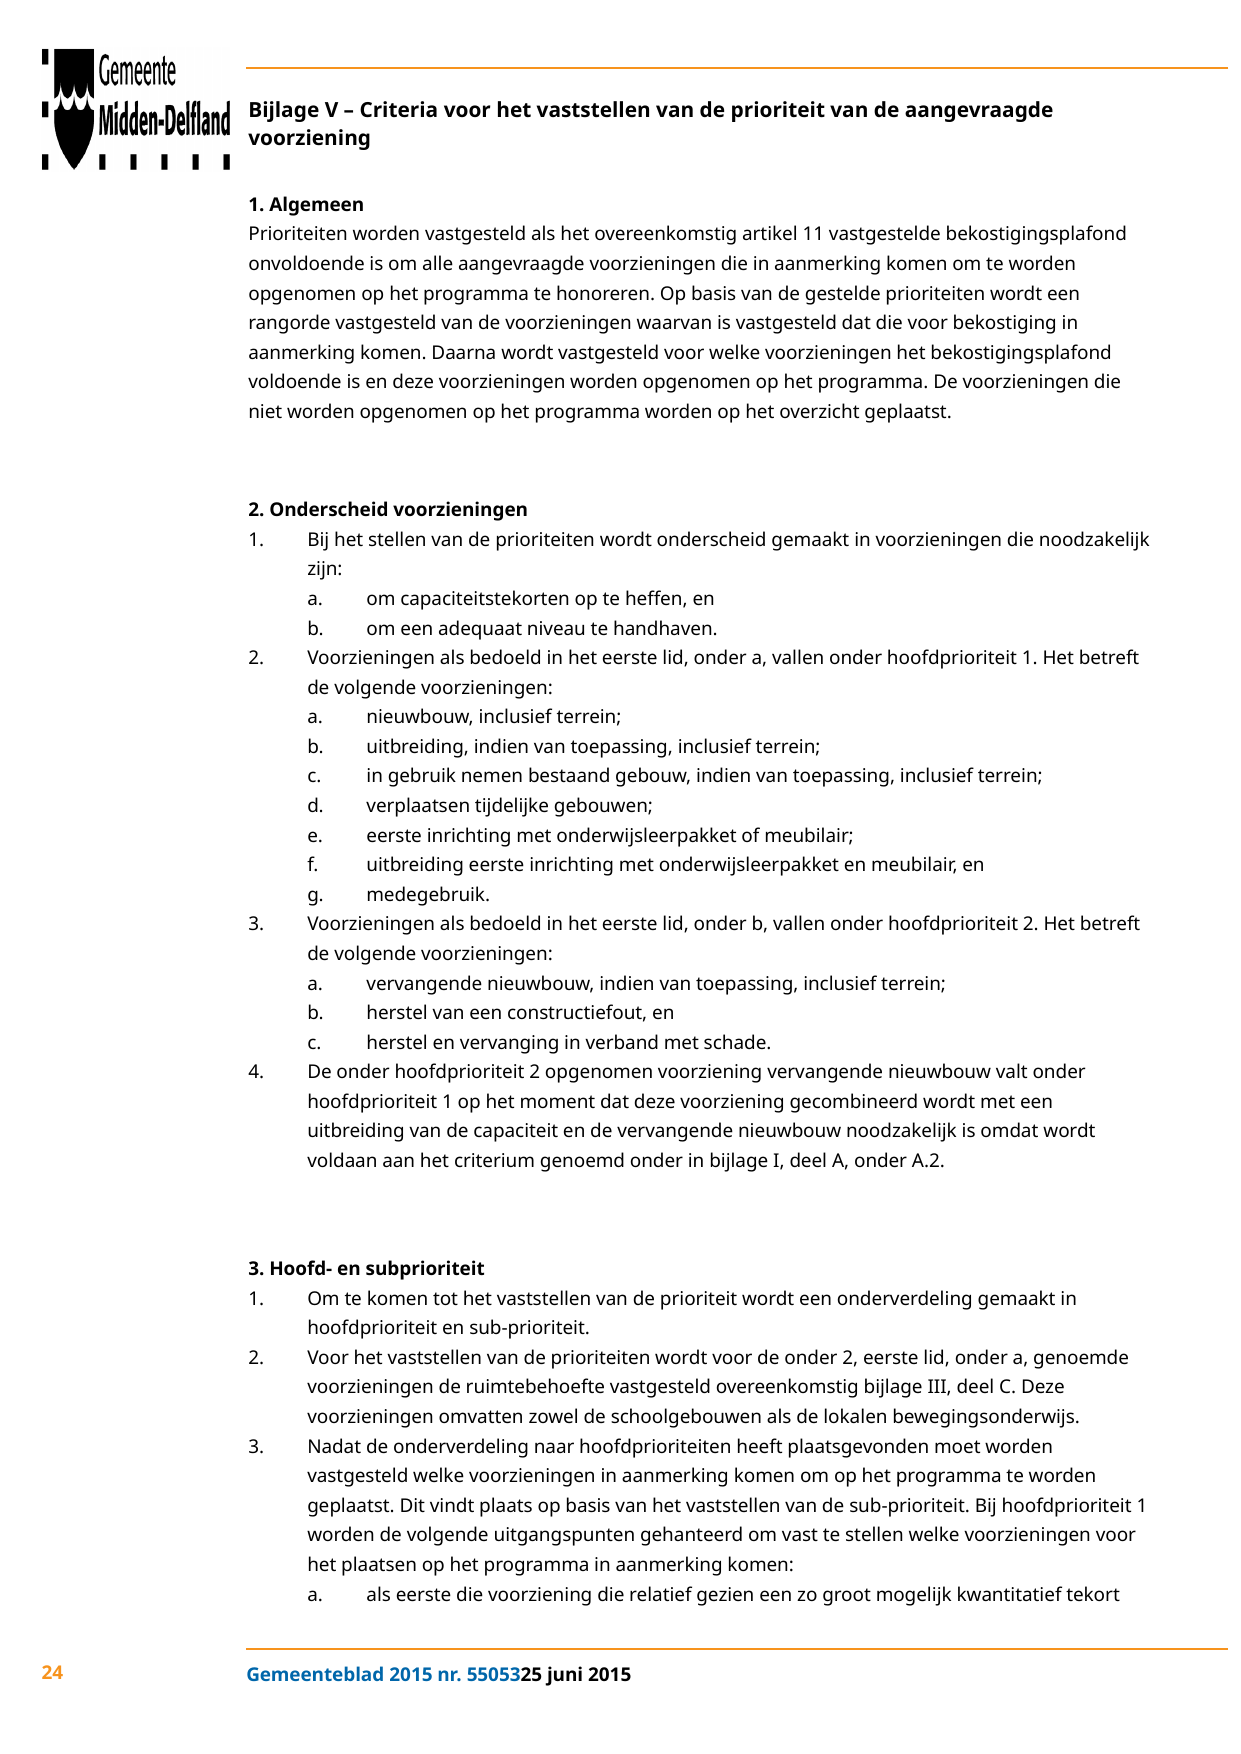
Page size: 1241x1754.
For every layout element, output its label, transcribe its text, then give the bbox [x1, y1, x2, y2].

picture [41, 47, 231, 172]
text 2. Onderscheid voorzieningen [248, 496, 1152, 522]
text Bijlage V – Criteria voor het vaststellen van de prioriteit van de aangevraagde voorziening [248, 95, 1152, 152]
list in gebruik nemen bestaand gebouw, indien van toepassing, inclusief terrein; [307, 763, 1152, 788]
list De onder hoofdprioriteit 2 opgenomen voorziening vervangende nieuwbouw valt onder hoofdprioriteit 1 op het moment dat deze voorziening gecombineerd wordt met een uitbreiding van de capaciteit en de vervangende nieuwbouw noodzakelijk is omdat wordt voldaan aan het criterium genoemd onder in bijlage I, deel A, onder A.2. [248, 1058, 1152, 1173]
list verplaatsen tijdelijke gebouwen; [307, 792, 1152, 818]
list herstel van een constructiefout, en [307, 999, 1152, 1025]
list eerste inrichting met onderwijsleerpakket of meubilair; [307, 822, 1152, 848]
list uitbreiding, indien van toepassing, inclusief terrein; [307, 733, 1152, 759]
list vervangende nieuwbouw, indien van toepassing, inclusief terrein; [307, 970, 1152, 996]
text 3. Hoofd- en subprioriteit [248, 1255, 1152, 1281]
text 1. Algemeen [248, 191, 1152, 217]
list Voor het vaststellen van de prioriteiten wordt voor de onder 2, eerste lid, onder a, genoemde voorzieningen de ruimtebehoefte vastgesteld overeenkomstig bijlage III, deel C. Deze voorzieningen omvatten zowel de schoolgebouwen als de lokalen bewegingsonderwijs. [248, 1344, 1152, 1429]
list nieuwbouw, inclusief terrein; [307, 703, 1152, 729]
list herstel en vervanging in verband met schade. [307, 1029, 1152, 1055]
list medegebruik. [307, 881, 1152, 907]
list uitbreiding eerste inrichting met onderwijsleerpakket en meubilair, en [307, 851, 1152, 877]
list Nadat de onderverdeling naar hoofdprioriteiten heeft plaatsgevonden moet worden vastgesteld welke voorzieningen in aanmerking komen om op het programma te worden geplaatst. Dit vindt plaats op basis van het vaststellen van de sub-prioriteit. Bij hoofdprioriteit 1 worden de volgende uitgangspunten gehanteerd om vast te stellen welke voorzieningen voor het plaatsen op het programma in aanmerking komen: [248, 1433, 1152, 1577]
list als eerste die voorziening die relatief gezien een zo groot mogelijk kwantitatief tekort [307, 1581, 1152, 1607]
list Om te komen tot het vaststellen van de prioriteit wordt een onderverdeling gemaakt in hoofdprioriteit en sub-prioriteit. [248, 1285, 1152, 1340]
list Voorzieningen als bedoeld in het eerste lid, onder a, vallen onder hoofdprioriteit 1. Het betreft de volgende voorzieningen: [248, 644, 1152, 700]
list Voorzieningen als bedoeld in het eerste lid, onder b, vallen onder hoofdprioriteit 2. Het betreft de volgende voorzieningen: [248, 911, 1152, 966]
list Bij het stellen van de prioriteiten wordt onderscheid gemaakt in voorzieningen die noodzakelijk zijn: [248, 526, 1152, 581]
list om een adequaat niveau te handhaven. [307, 615, 1152, 641]
list om capaciteitstekorten op te heffen, en [307, 585, 1152, 611]
text Prioriteiten worden vastgesteld als het overeenkomstig artikel 11 vastgestelde bekostigingsplafond onvoldoende is om alle aangevraagde voorzieningen die in aanmerking komen om te worden opgenomen op het programma te honoreren. Op basis van de gestelde prioriteiten wordt een rangorde vastgesteld van de voorzieningen waarvan is vastgesteld dat die voor bekostiging in aanmerking komen. Daarna wordt vastgesteld voor welke voorzieningen het bekostigingsplafond voldoende is en deze voorzieningen worden opgenomen op het programma. De voorzieningen die niet worden opgenomen op het programma worden op het overzicht geplaatst. [248, 221, 1152, 424]
